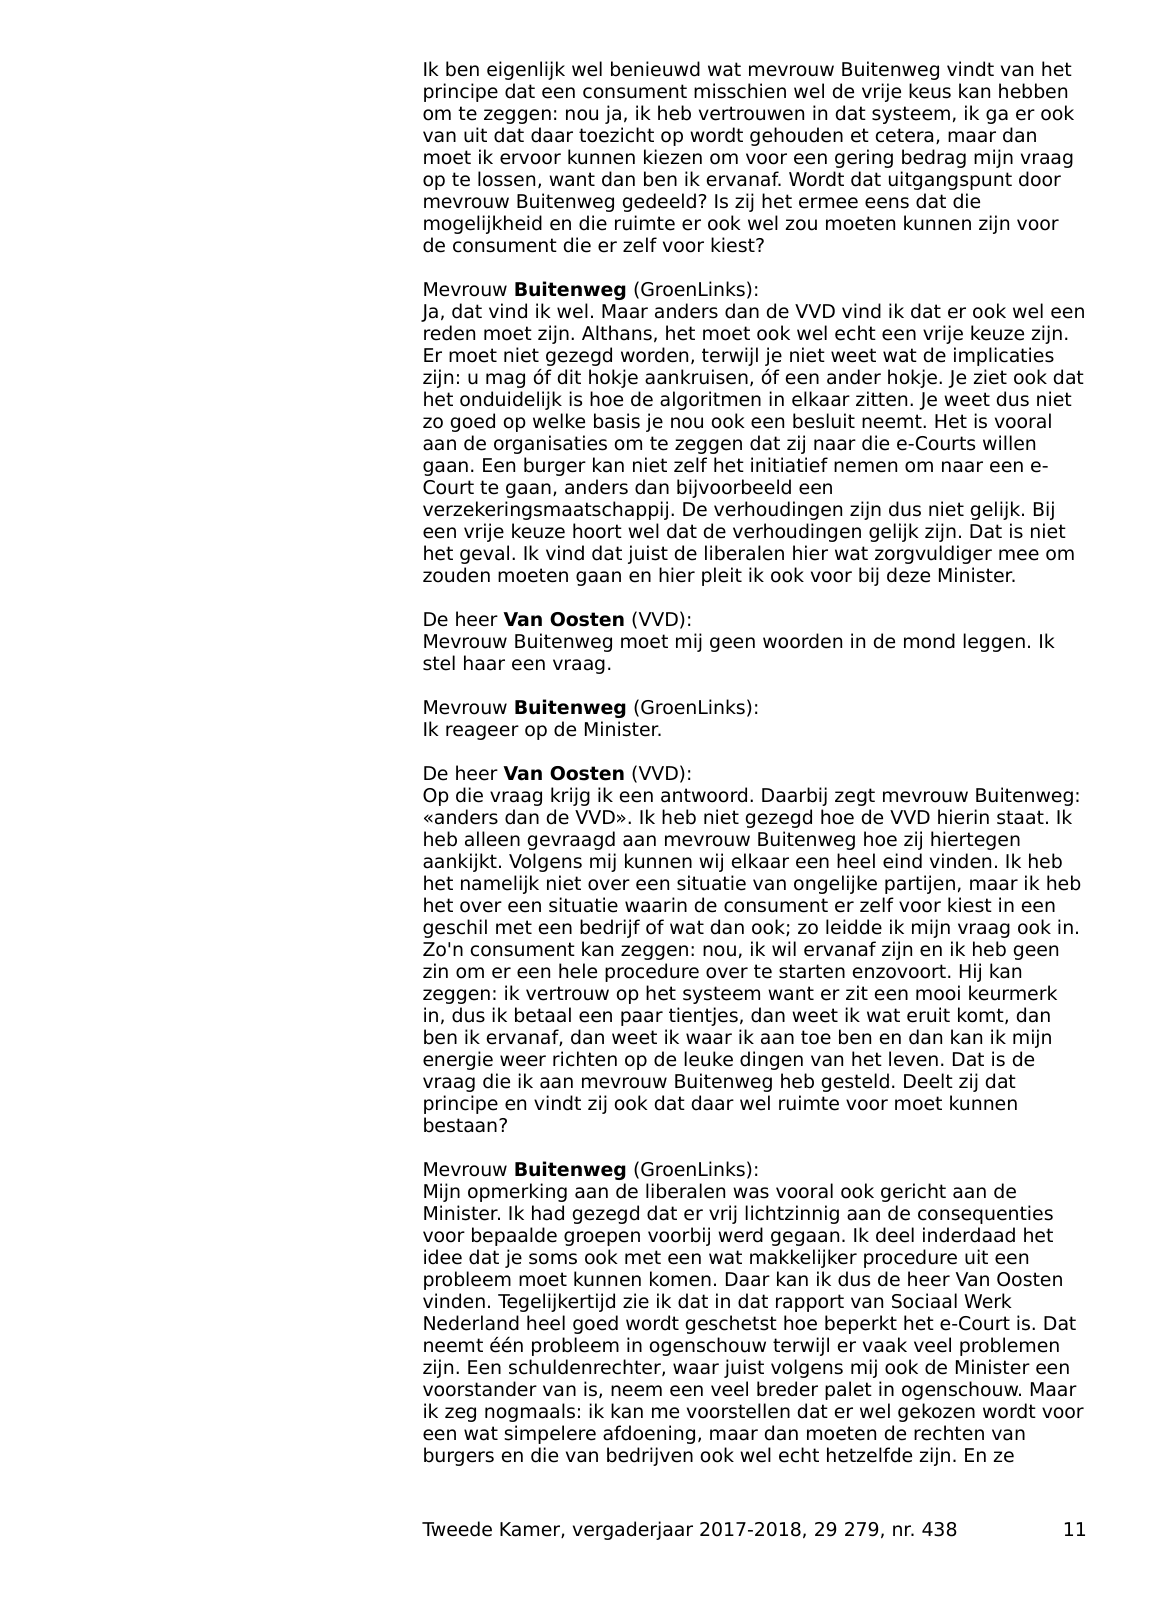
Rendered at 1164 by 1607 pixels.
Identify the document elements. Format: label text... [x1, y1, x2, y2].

text Mevrouw Buitenweg (GroenLinks): [422, 279, 1087, 301]
text Op die vraag krijg ik een antwoord. Daarbij zegt mevrouw Buitenweg: «anders dan de VVD». Ik heb niet gezegd hoe de VVD hierin staat. Ik heb alleen gevraagd aan mevrouw Buitenweg hoe zij hiertegen aankijkt. Volgens mij kunnen wij elkaar een heel eind vinden. Ik heb het namelijk niet over een situatie van ongelijke partijen, maar ik heb het over een situatie waarin de consument er zelf voor kiest in een geschil met een bedrijf of wat dan ook; zo leidde ik mijn vraag ook in. Zo'n consument kan zeggen: nou, ik wil ervanaf zijn en ik heb geen zin om er een hele procedure over te starten enzovoort. Hij kan zeggen: ik vertrouw op het systeem want er zit een mooi keurmerk in, dus ik betaal een paar tientjes, dan weet ik wat eruit komt, dan ben ik ervanaf, dan weet ik waar ik aan toe ben en dan kan ik mijn energie weer richten op de leuke dingen van het leven. Dat is de vraag die ik aan mevrouw Buitenweg heb gesteld. Deelt zij dat principe en vindt zij ook dat daar wel ruimte voor moet kunnen bestaan? [422, 785, 1087, 1137]
text De heer Van Oosten (VVD): [422, 609, 1087, 631]
text Mijn opmerking aan de liberalen was vooral ook gericht aan de Minister. Ik had gezegd dat er vrij lichtzinnig aan de consequenties voor bepaalde groepen voorbij werd gegaan. Ik deel inderdaad het idee dat je soms ook met een wat makkelijker procedure uit een probleem moet kunnen komen. Daar kan ik dus de heer Van Oosten vinden. Tegelijkertijd zie ik dat in dat rapport van Sociaal Werk Nederland heel goed wordt geschetst hoe beperkt het e-Court is. Dat neemt één probleem in ogenschouw terwijl er vaak veel problemen zijn. Een schuldenrechter, waar juist volgens mij ook de Minister een voorstander van is, neem een veel breder palet in ogenschouw. Maar ik zeg nogmaals: ik kan me voorstellen dat er wel gekozen wordt voor een wat simpelere afdoening, maar dan moeten de rechten van burgers en die van bedrijven ook wel echt hetzelfde zijn. En ze [422, 1181, 1087, 1467]
text De heer Van Oosten (VVD): [422, 763, 1087, 785]
text Ja, dat vind ik wel. Maar anders dan de VVD vind ik dat er ook wel een reden moet zijn. Althans, het moet ook wel echt een vrije keuze zijn. Er moet niet gezegd worden, terwijl je niet weet wat de implicaties zijn: u mag óf dit hokje aankruisen, óf een ander hokje. Je ziet ook dat het onduidelijk is hoe de algoritmen in elkaar zitten. Je weet dus niet zo goed op welke basis je nou ook een besluit neemt. Het is vooral aan de organisaties om te zeggen dat zij naar die e-Courts willen gaan. Een burger kan niet zelf het initiatief nemen om naar een e-Court te gaan, anders dan bijvoorbeeld een verzekeringsmaatschappij. De verhoudingen zijn dus niet gelijk. Bij een vrije keuze hoort wel dat de verhoudingen gelijk zijn. Dat is niet het geval. Ik vind dat juist de liberalen hier wat zorgvuldiger mee om zouden moeten gaan en hier pleit ik ook voor bij deze Minister. [422, 301, 1087, 587]
text Mevrouw Buitenweg (GroenLinks): [422, 697, 1087, 719]
text Ik ben eigenlijk wel benieuwd wat mevrouw Buitenweg vindt van het principe dat een consument misschien wel de vrije keus kan hebben om te zeggen: nou ja, ik heb vertrouwen in dat systeem, ik ga er ook van uit dat daar toezicht op wordt gehouden et cetera, maar dan moet ik ervoor kunnen kiezen om voor een gering bedrag mijn vraag op te lossen, want dan ben ik ervanaf. Wordt dat uitgangspunt door mevrouw Buitenweg gedeeld? Is zij het ermee eens dat die mogelijkheid en die ruimte er ook wel zou moeten kunnen zijn voor de consument die er zelf voor kiest? [422, 59, 1087, 257]
text Ik reageer op de Minister. [422, 719, 1087, 741]
text Mevrouw Buitenweg (GroenLinks): [422, 1159, 1087, 1181]
text Mevrouw Buitenweg moet mij geen woorden in de mond leggen. Ik stel haar een vraag. [422, 631, 1087, 675]
